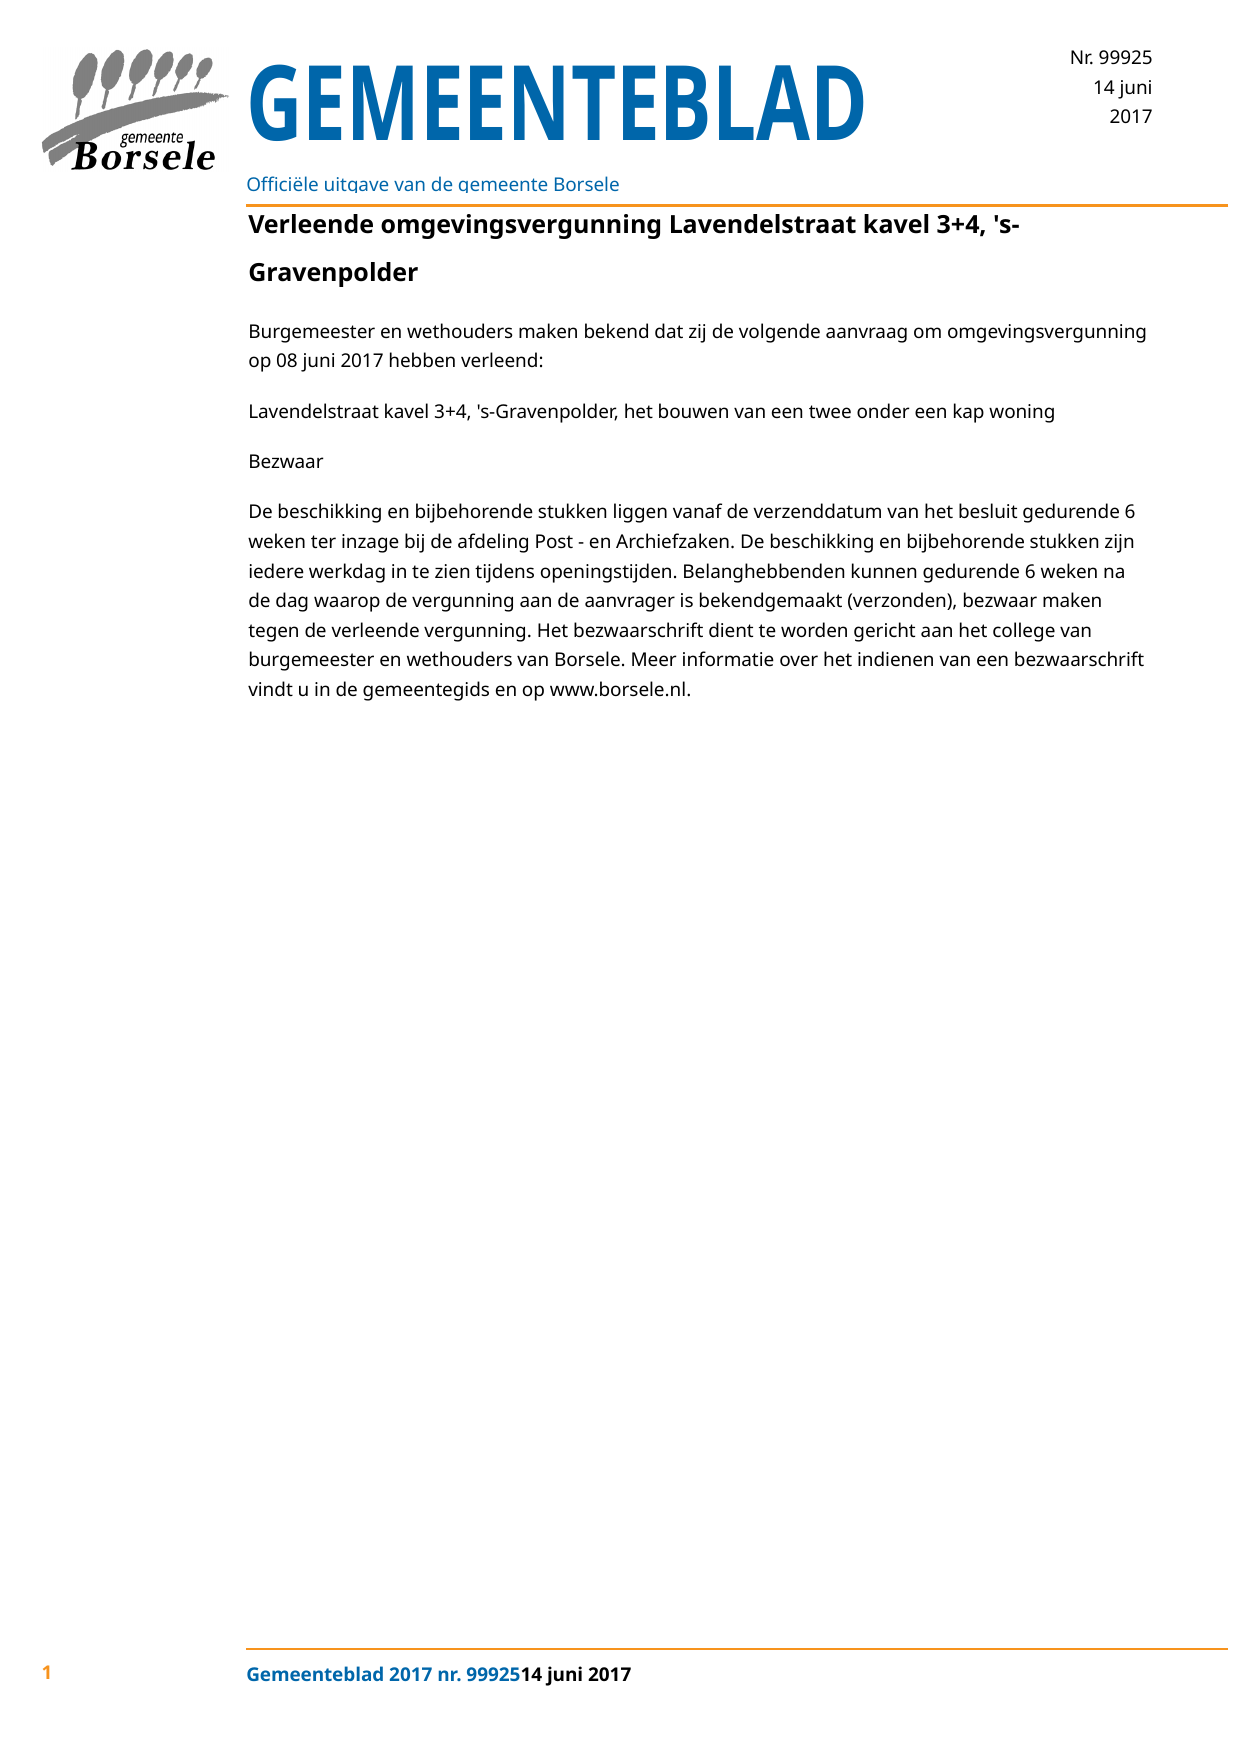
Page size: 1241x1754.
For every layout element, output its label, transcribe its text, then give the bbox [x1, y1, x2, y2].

text De beschikking en bijbehorende stukken liggen vanaf de verzenddatum van het besluit gedurende 6 weken ter inzage bij de afdeling Post - en Archiefzaken. De beschikking en bijbehorende stukken zijn iedere werkdag in te zien tijdens openingstijden. Belanghebbenden kunnen gedurende 6 weken na de dag waarop de vergunning aan de aanvrager is bekendgemaakt (verzonden), bezwaar maken tegen de verleende vergunning. Het bezwaarschrift dient te worden gericht aan het college van burgemeester en wethouders van Borsele. Meer informatie over het indienen van een bezwaarschrift vindt u in de gemeentegids en op www.borsele.nl. [248, 499, 1152, 702]
text Burgemeester en wethouders maken bekend dat zij de volgende aanvraag om omgevingsvergunning op 08 juni 2017 hebben verleend: [248, 318, 1152, 373]
text Verleende omgevingsvergunning Lavendelstraat kavel 3+4, 's-Gravenpolder [248, 207, 1152, 288]
text Bezwaar [248, 448, 1152, 474]
text Lavendelstraat kavel 3+4, 's-Gravenpolder, het bouwen van een twee onder een kap woning [248, 398, 1152, 424]
picture [41, 47, 231, 172]
